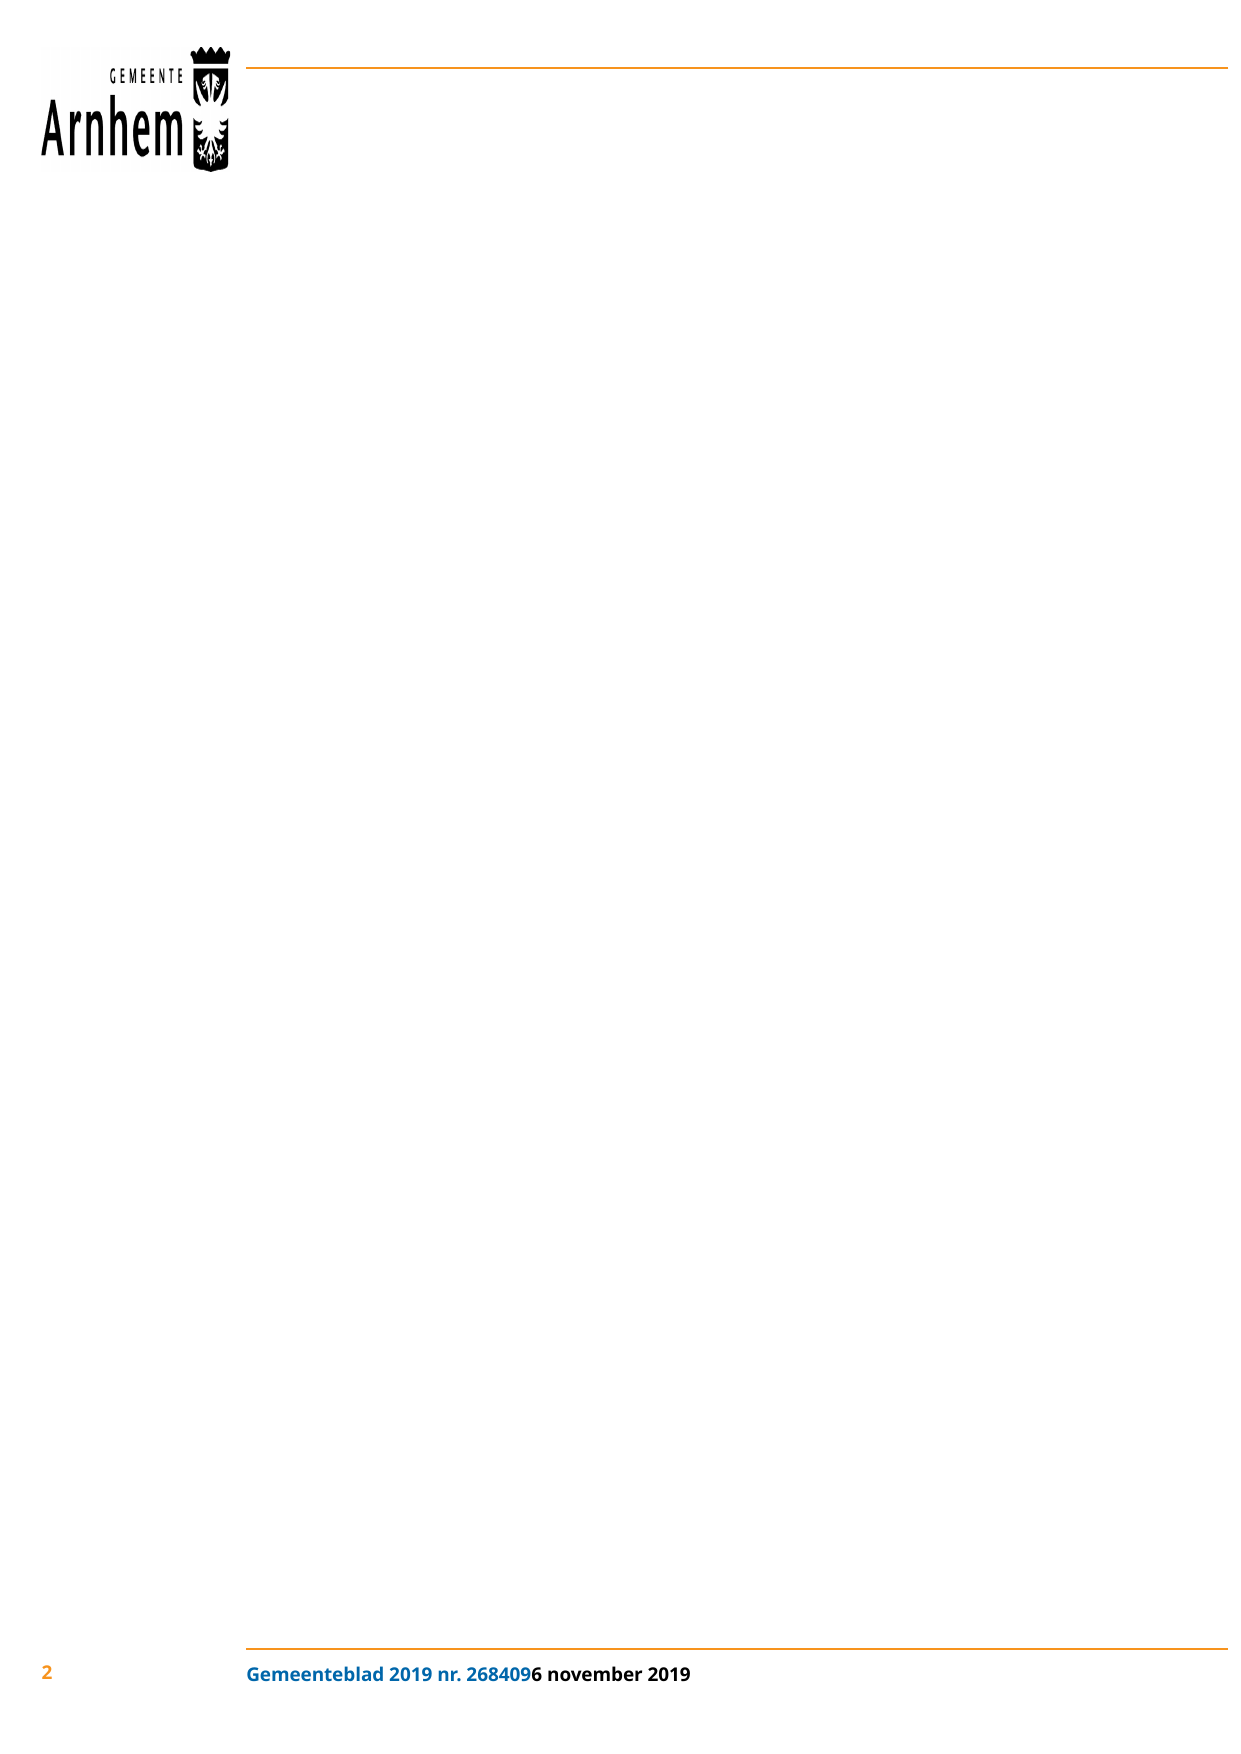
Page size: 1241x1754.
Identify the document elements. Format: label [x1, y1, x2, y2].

picture [41, 47, 231, 172]
